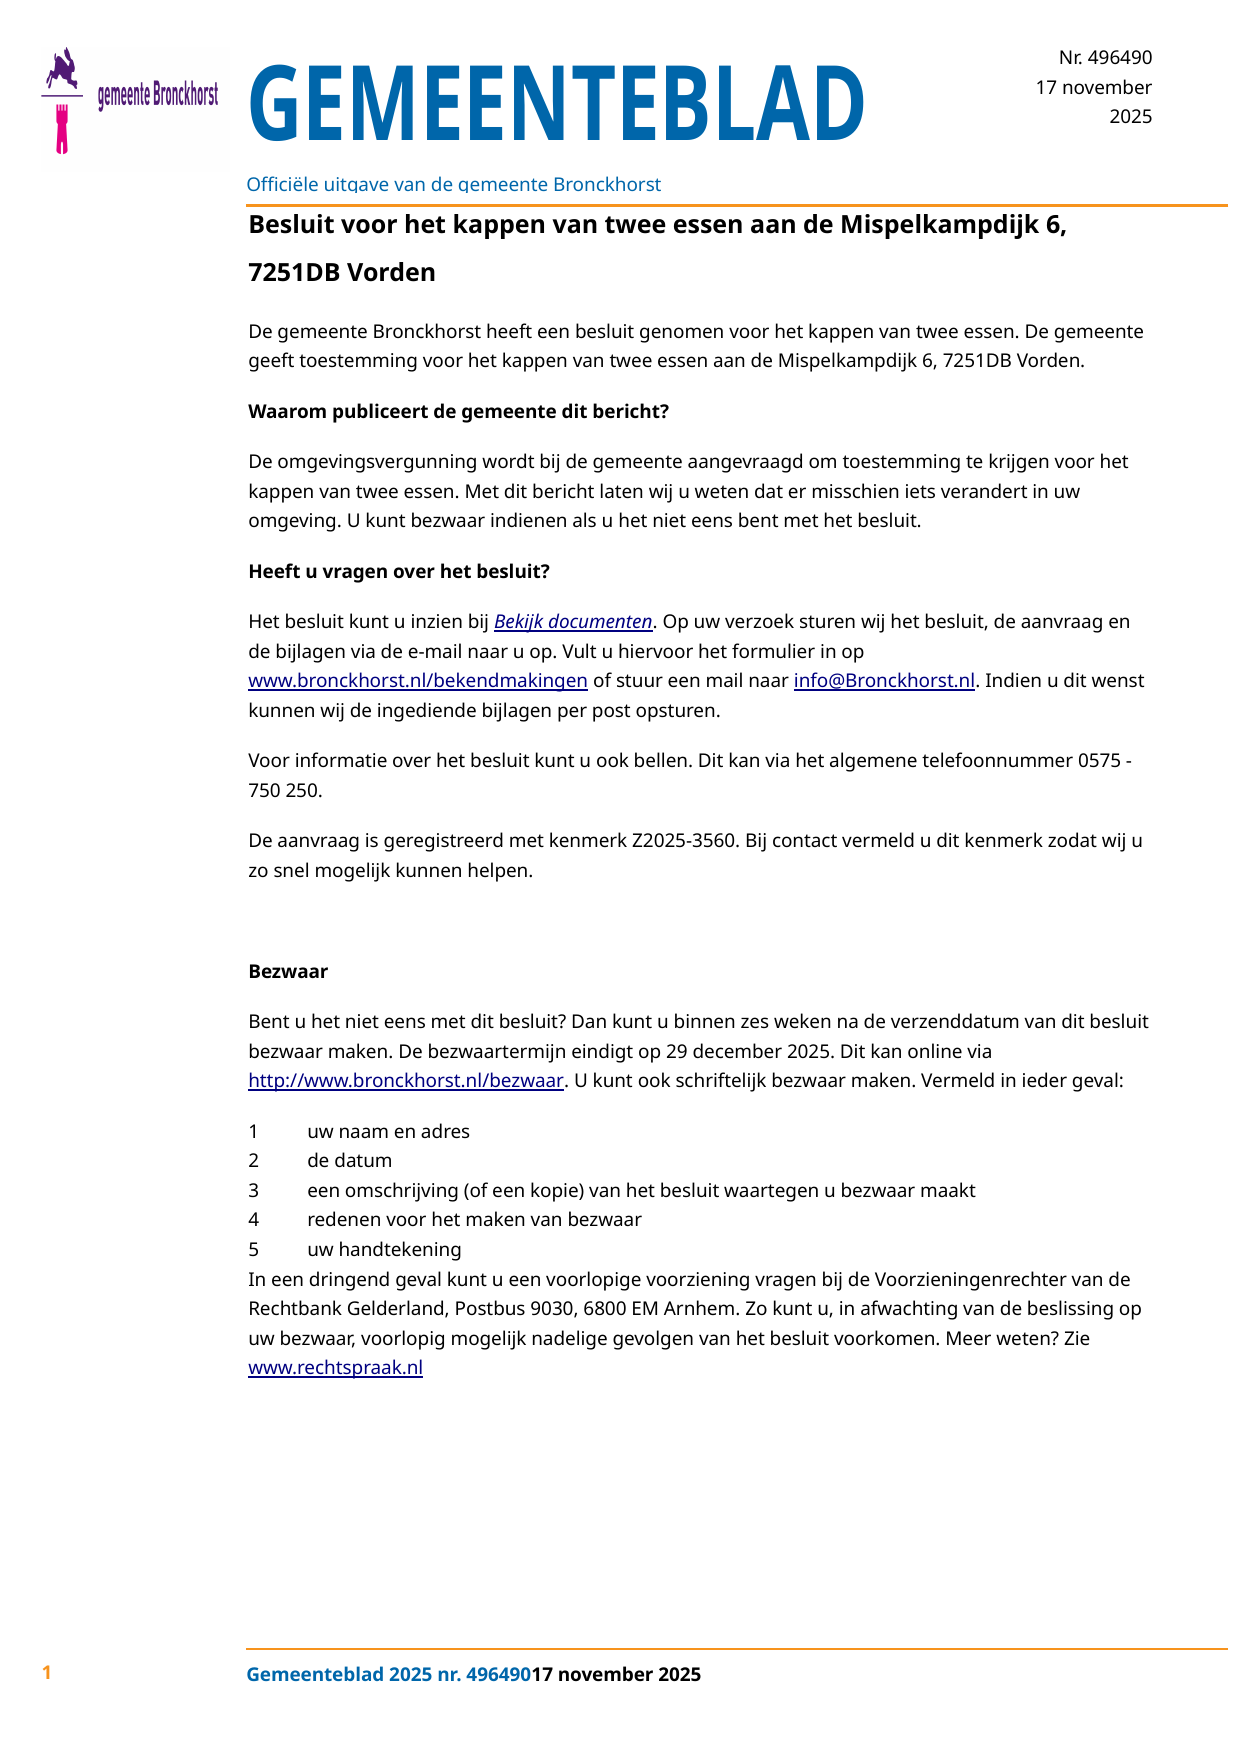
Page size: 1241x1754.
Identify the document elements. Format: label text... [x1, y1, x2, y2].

text Besluit voor het kappen van twee essen aan de Mispelkampdijk 6, 7251DB Vorden [248, 207, 1152, 288]
text Heeft u vragen over het besluit? [248, 558, 1152, 584]
list uw naam en adres [248, 1118, 1152, 1144]
list redenen voor het maken van bezwaar [248, 1207, 1152, 1232]
text Bent u het niet eens met dit besluit? Dan kunt u binnen zes weken na de verzenddatum van dit besluit bezwaar maken. De bezwaartermijn eindigt op 29 december 2025. Dit kan online via http://www.bronckhorst.nl/bezwaar. U kunt ook schriftelijk bezwaar maken. Vermeld in ieder geval: [248, 1008, 1152, 1093]
text De aanvraag is geregistreerd met kenmerk Z2025-3560. Bij contact vermeld u dit kenmerk zodat wij u zo snel mogelijk kunnen helpen. [248, 827, 1152, 883]
text Voor informatie over het besluit kunt u ook bellen. Dit kan via het algemene telefoonnummer 0575 - 750 250. [248, 747, 1152, 803]
text Bezwaar [248, 958, 1152, 984]
text De omgevingsvergunning wordt bij de gemeente aangevraagd om toestemming te krijgen voor het kappen van twee essen. Met dit bericht laten wij u weten dat er misschien iets verandert in uw omgeving. U kunt bezwaar indienen als u het niet eens bent met het besluit. [248, 448, 1152, 533]
text De gemeente Bronckhorst heeft een besluit genomen voor het kappen van twee essen. De gemeente geeft toestemming voor het kappen van twee essen aan de Mispelkampdijk 6, 7251DB Vorden. [248, 318, 1152, 373]
picture [41, 47, 231, 172]
text In een dringend geval kunt u een voorlopige voorziening vragen bij de Voorzieningenrechter van de Rechtbank Gelderland, Postbus 9030, 6800 EM Arnhem. Zo kunt u, in afwachting van de beslissing op uw bezwaar, voorlopig mogelijk nadelige gevolgen van het besluit voorkomen. Meer weten? Zie www.rechtspraak.nl [248, 1266, 1152, 1380]
list de datum [248, 1147, 1152, 1173]
text Waarom publiceert de gemeente dit bericht? [248, 398, 1152, 424]
text Het besluit kunt u inzien bij Bekijk documenten. Op uw verzoek sturen wij het besluit, de aanvraag en de bijlagen via de e-mail naar u op. Vult u hiervoor het formulier in op www.bronckhorst.nl/bekendmakingen of stuur een mail naar info@Bronckhorst.nl. Indien u dit wenst kunnen wij de ingediende bijlagen per post opsturen. [248, 608, 1152, 723]
list een omschrijving (of een kopie) van het besluit waartegen u bezwaar maakt [248, 1177, 1152, 1203]
list uw handtekening [248, 1236, 1152, 1262]
